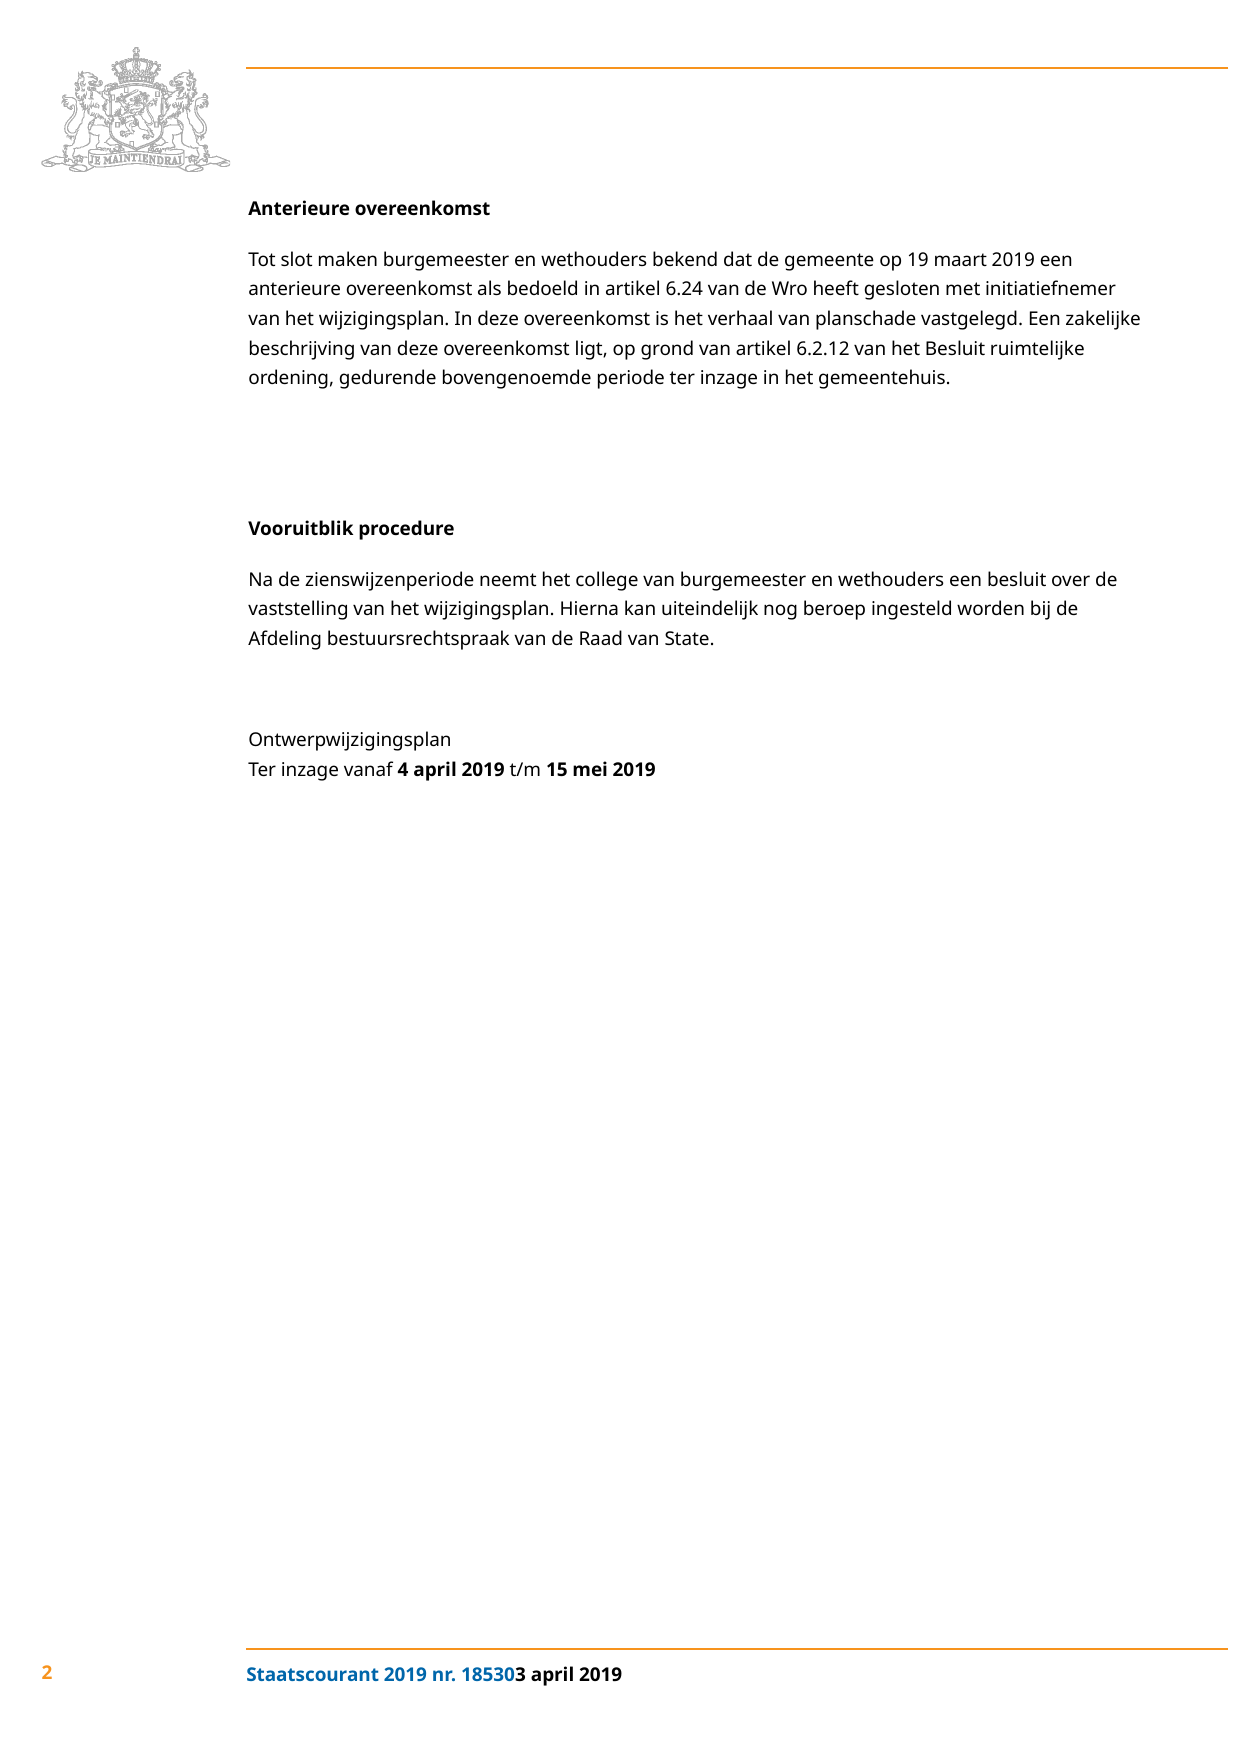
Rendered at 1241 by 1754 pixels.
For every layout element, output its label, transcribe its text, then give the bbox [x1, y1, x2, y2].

table_header Ontwerpwijzigingsplan Ter inzage vanaf 4 april 2019 t/m 15 mei 2019 [248, 726, 1152, 781]
text Anterieure overeenkomst [248, 196, 1152, 221]
text Vooruitblik procedure [248, 516, 1152, 541]
text Tot slot maken burgemeester en wethouders bekend dat de gemeente op 19 maart 2019 een anterieure overeenkomst als bedoeld in artikel 6.24 van de Wro heeft gesloten met initiatiefnemer van het wijzigingsplan. In deze overeenkomst is het verhaal van planschade vastgelegd. Een zakelijke beschrijving van deze overeenkomst ligt, op grond van artikel 6.2.12 van het Besluit ruimtelijke ordening, gedurende bovengenoemde periode ter inzage in het gemeentehuis. [248, 246, 1152, 390]
picture [41, 47, 231, 172]
text Na de zienswijzenperiode neemt het college van burgemeester en wethouders een besluit over de vaststelling van het wijzigingsplan. Hierna kan uiteindelijk nog beroep ingesteld worden bij de Afdeling bestuursrechtspraak van de Raad van State. [248, 566, 1152, 651]
